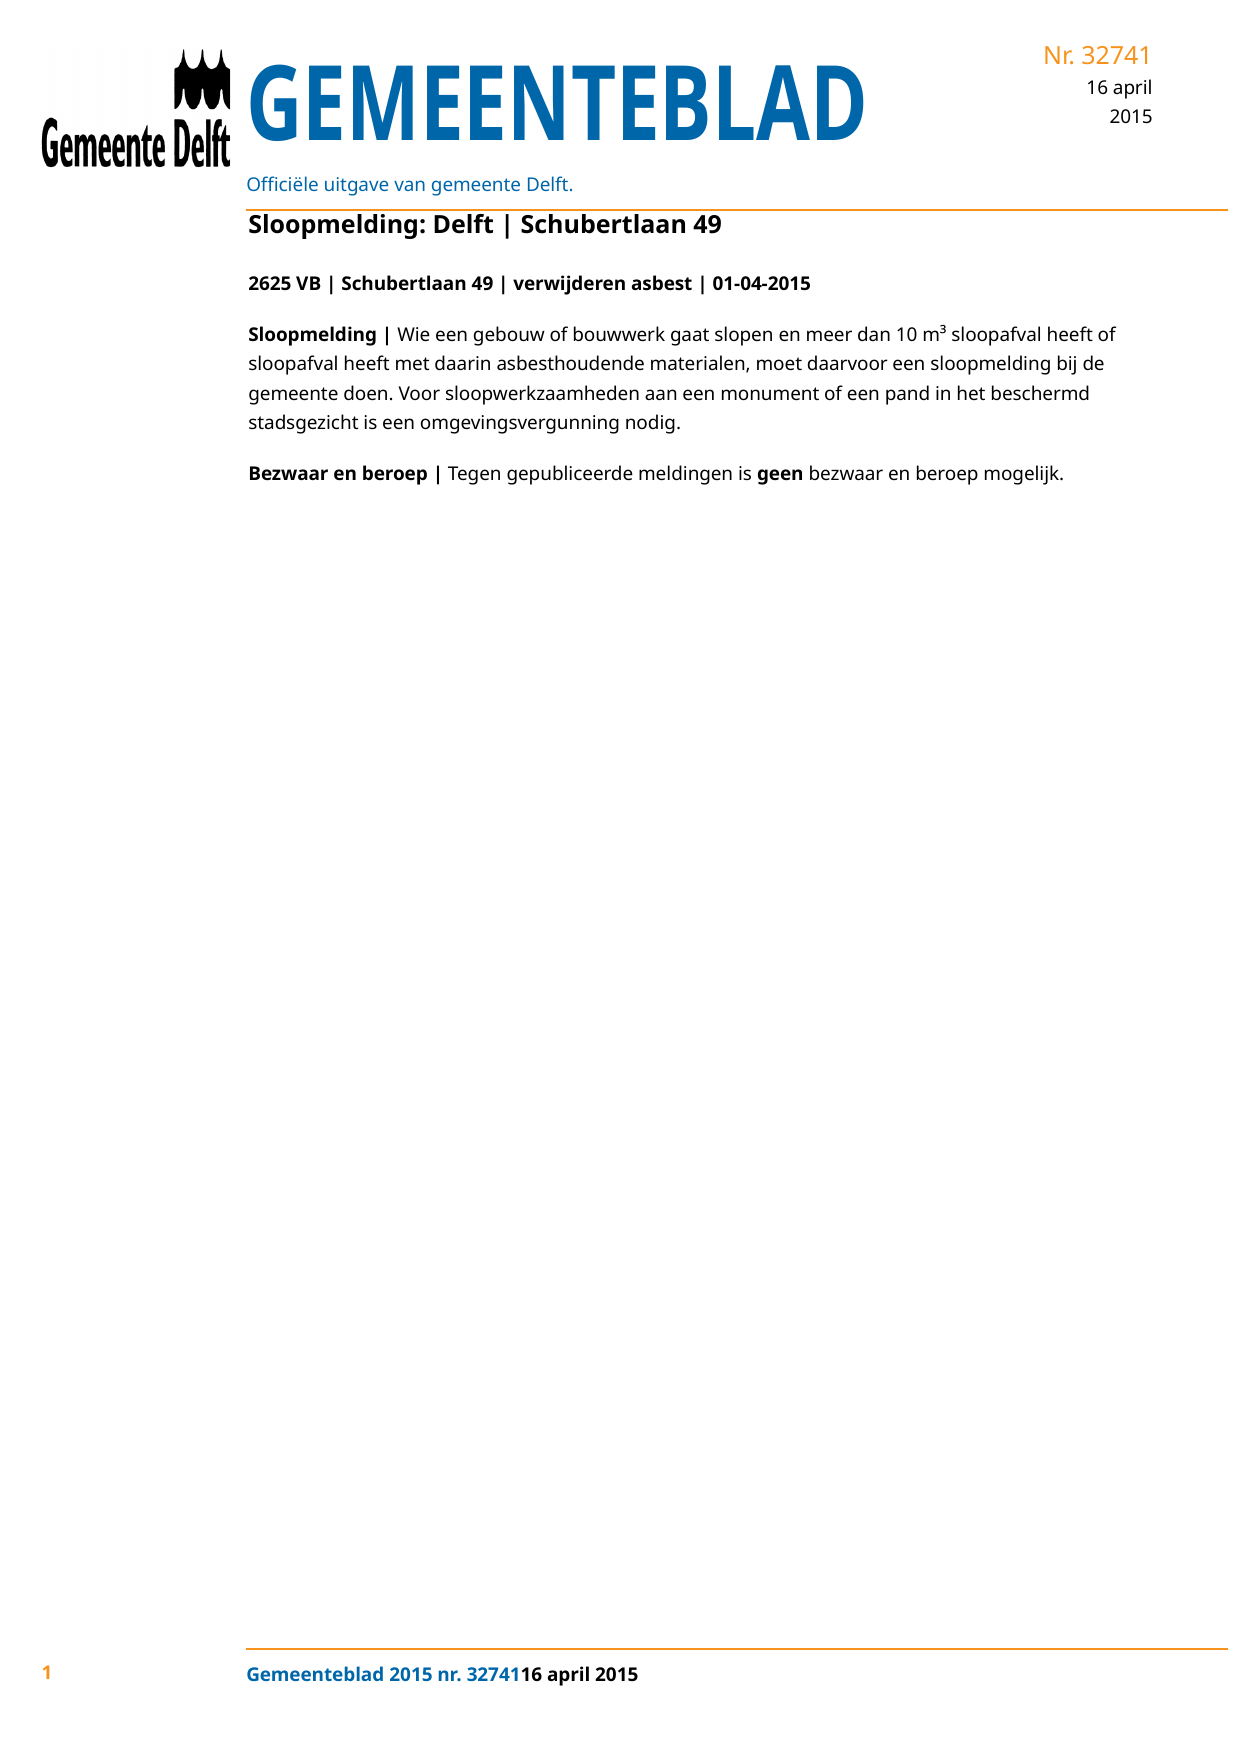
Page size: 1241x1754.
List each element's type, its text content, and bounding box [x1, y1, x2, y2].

text 2625 VB | Schubertlaan 49 | verwijderen asbest | 01-04-2015 [248, 270, 1152, 296]
text Sloopmelding | Wie een gebouw of bouwwerk gaat slopen en meer dan 10 m³ sloopafval heeft of sloopafval heeft met daarin asbesthoudende materialen, moet daarvoor een sloopmelding bij de gemeente doen. Voor sloopwerkzaamheden aan een monument of een pand in het beschermd stadsgezicht is een omgevingsvergunning nodig. [248, 321, 1152, 435]
text Bezwaar en beroep | Tegen gepubliceerde meldingen is geen bezwaar en beroep mogelijk. [248, 460, 1152, 486]
picture [41, 47, 231, 172]
text Sloopmelding: Delft | Schubertlaan 49 [248, 211, 1152, 241]
